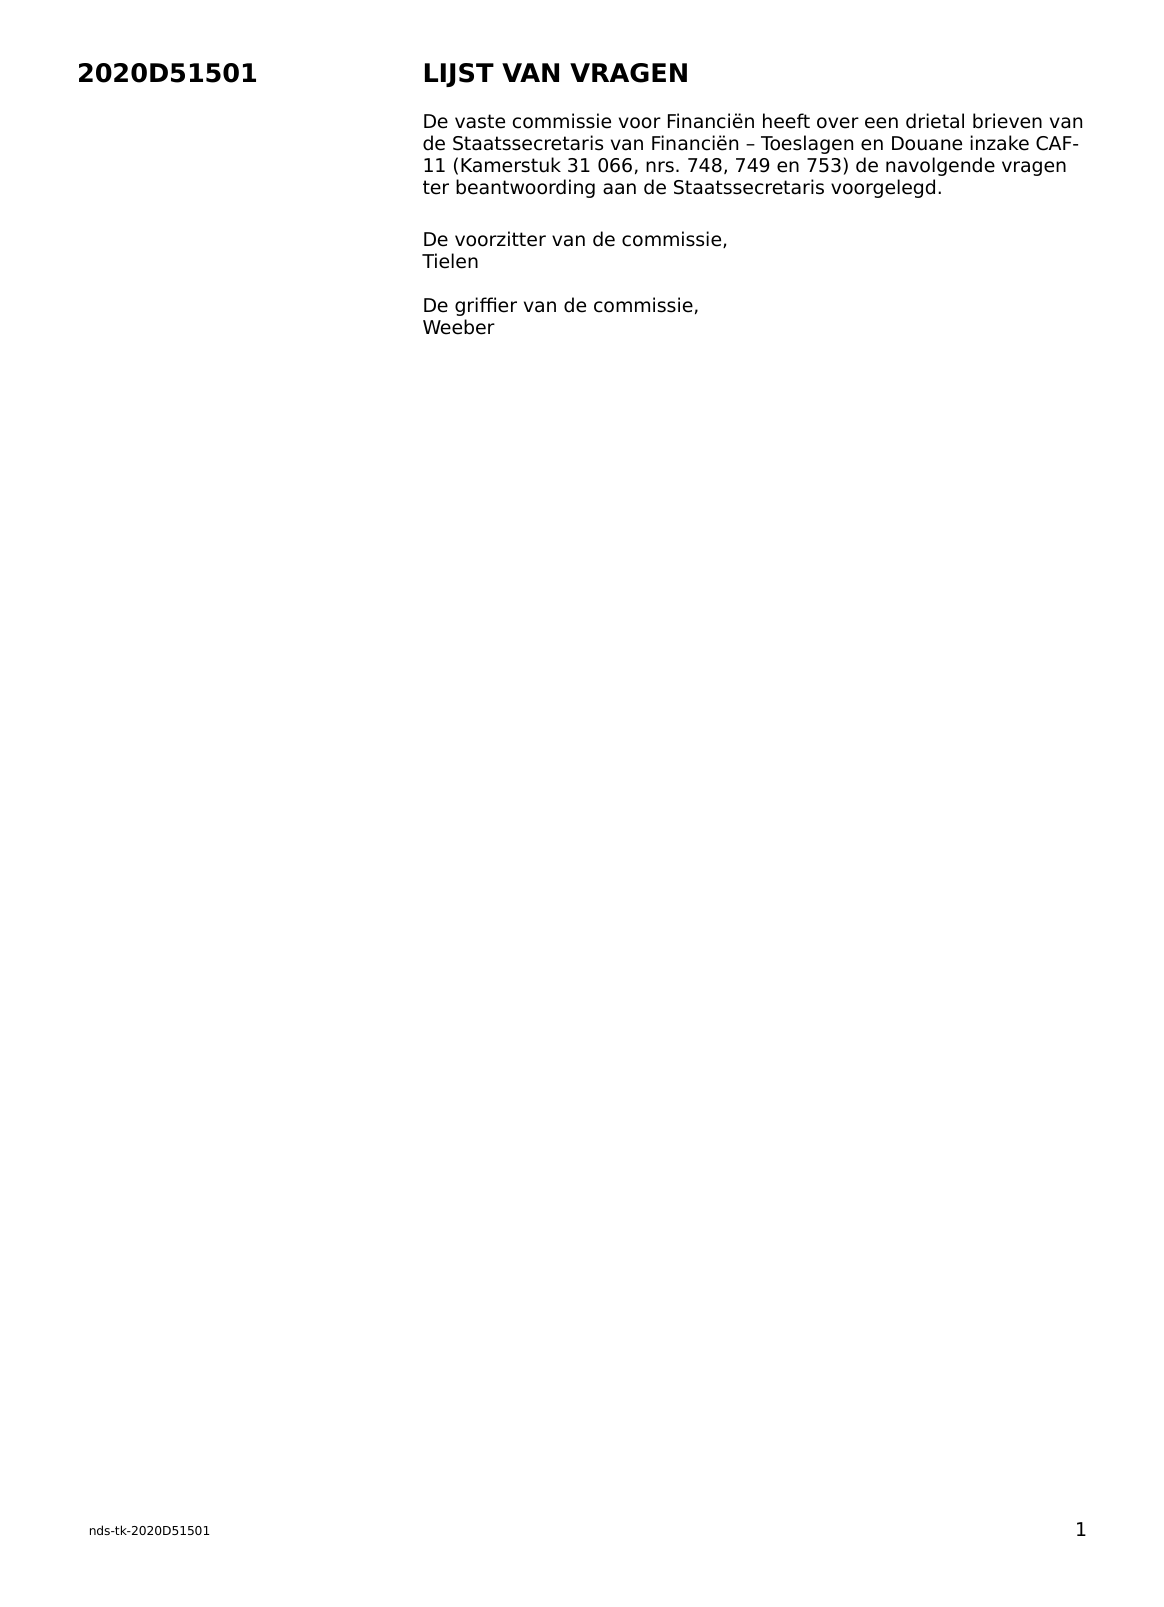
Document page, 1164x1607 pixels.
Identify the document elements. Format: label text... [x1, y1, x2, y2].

text De vaste commissie voor Financiën heeft over een drietal brieven van de Staatssecretaris van Financiën – Toeslagen en Douane inzake CAF-11 (Kamerstuk 31 066, nrs. 748, 749 en 753) de navolgende vragen ter beantwoording aan de Staatssecretaris voorgelegd. [422, 111, 1087, 199]
text De voorzitter van de commissie, Tielen [422, 229, 1087, 273]
text 2020D51501 LIJST VAN VRAGEN [77, 59, 1087, 89]
text nds-tk-2020D51501 [88, 1524, 323, 1538]
text De griffier van de commissie, Weeber [422, 295, 1087, 339]
